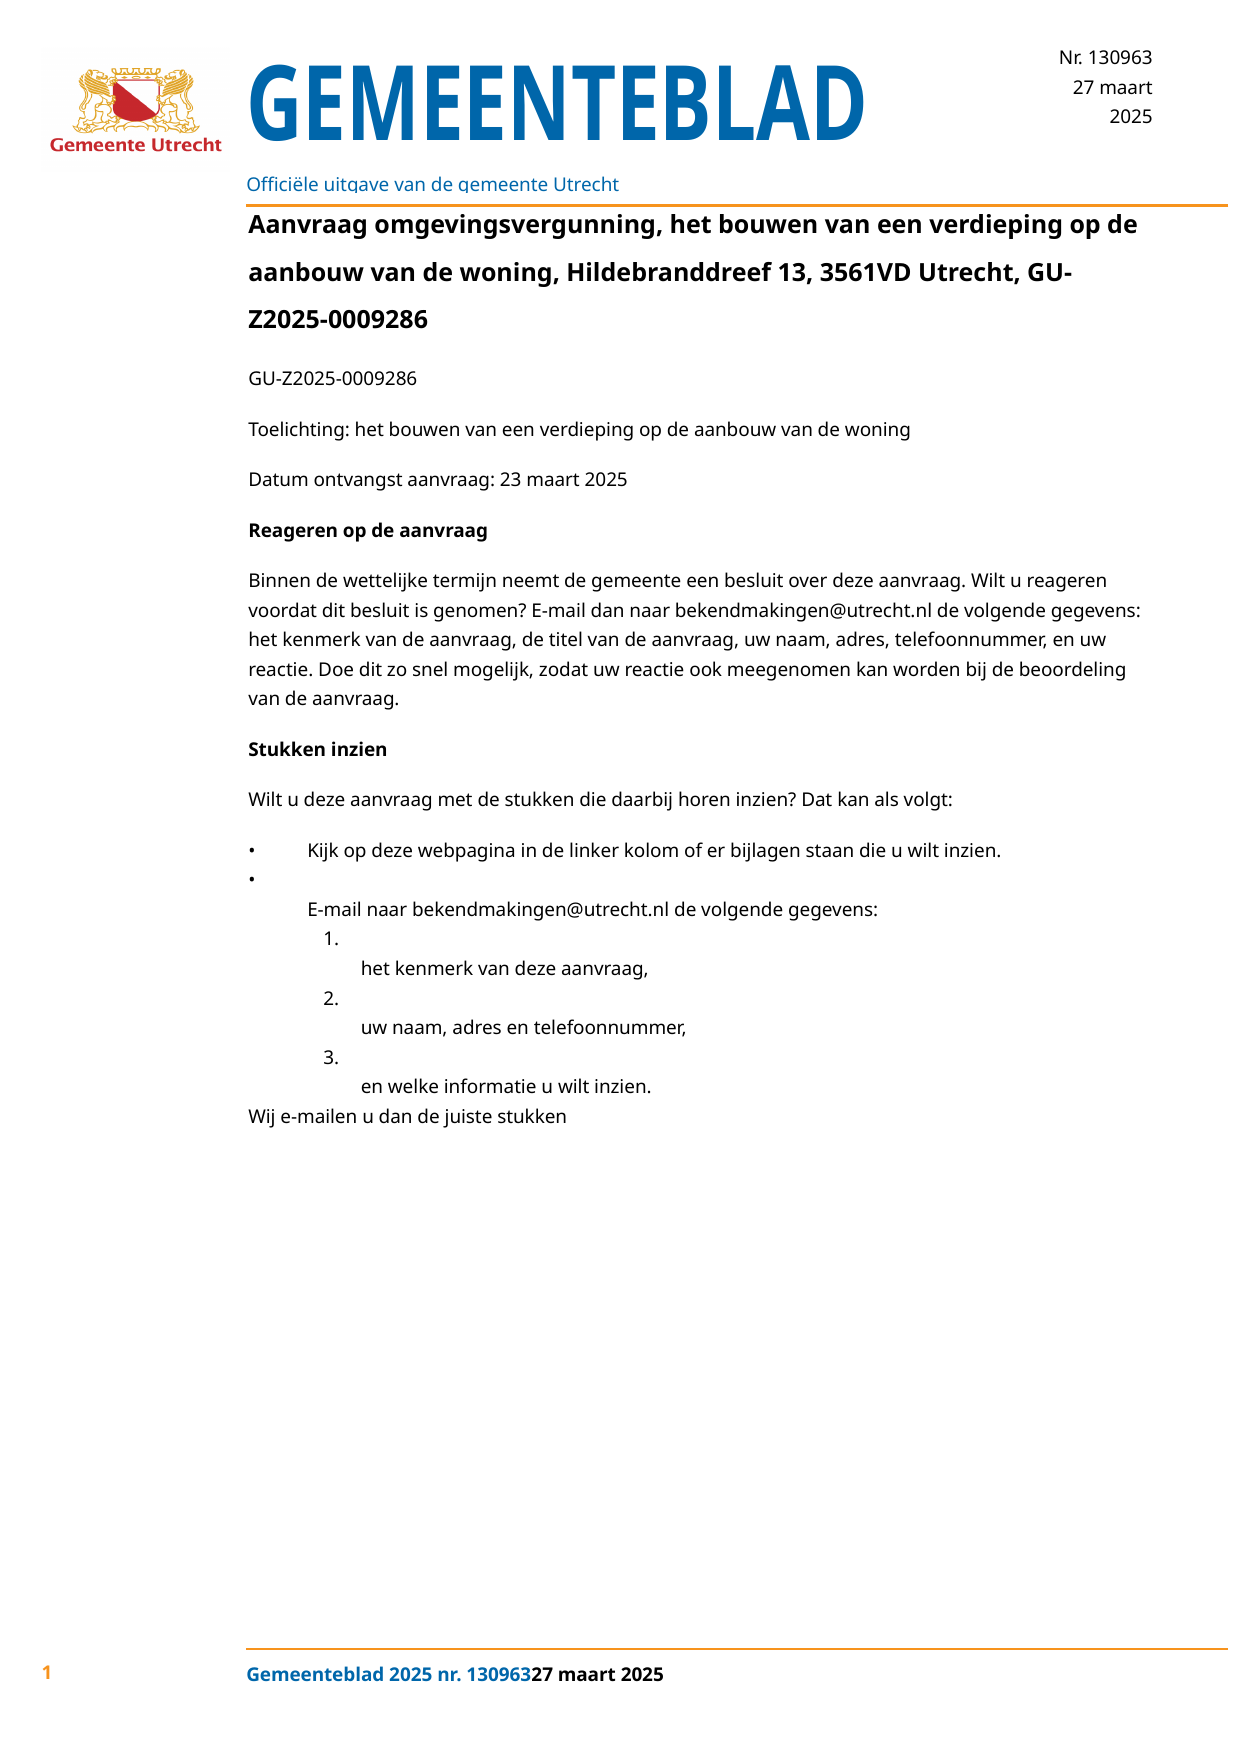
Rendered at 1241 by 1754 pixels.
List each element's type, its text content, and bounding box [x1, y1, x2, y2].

text GU-Z2025-0009286 [248, 366, 1152, 391]
text Stukken inzien [248, 736, 1152, 762]
list Kijk op deze webpagina in de linker kolom of er bijlagen staan die u wilt inzien. [248, 837, 1152, 862]
text Wilt u deze aanvraag met de stukken die daarbij horen inzien? Dat kan als volgt: [248, 786, 1152, 812]
text Datum ontvangst aanvraag: 23 maart 2025 [248, 466, 1152, 492]
text Binnen de wettelijke termijn neemt de gemeente een besluit over deze aanvraag. Wilt u reageren voordat dit besluit is genomen? E-mail dan naar bekendmakingen@utrecht.nl de volgende gegevens: het kenmerk van de aanvraag, de titel van de aanvraag, uw naam, adres, telefoonnummer, en uw reactie. Doe dit zo snel mogelijk, zodat uw reactie ook meegenomen kan worden bij de beoordeling van de aanvraag. [248, 567, 1152, 711]
text Toelichting: het bouwen van een verdieping op de aanbouw van de woning [248, 416, 1152, 442]
text Aanvraag omgevingsvergunning, het bouwen van een verdieping op de aanbouw van de woning, Hildebranddreef 13, 3561VD Utrecht, GU-Z2025-0009286 [248, 207, 1152, 336]
text Wij e-mailen u dan de juiste stukken [248, 1103, 1152, 1129]
list uw naam, adres en telefoonnummer, [323, 1014, 1152, 1040]
list E-mail naar bekendmakingen@utrecht.nl de volgende gegevens: [248, 896, 1152, 922]
list en welke informatie u wilt inzien. [323, 1073, 1152, 1099]
list het kenmerk van deze aanvraag, [323, 955, 1152, 981]
picture [41, 47, 231, 172]
text Reageren op de aanvraag [248, 517, 1152, 542]
